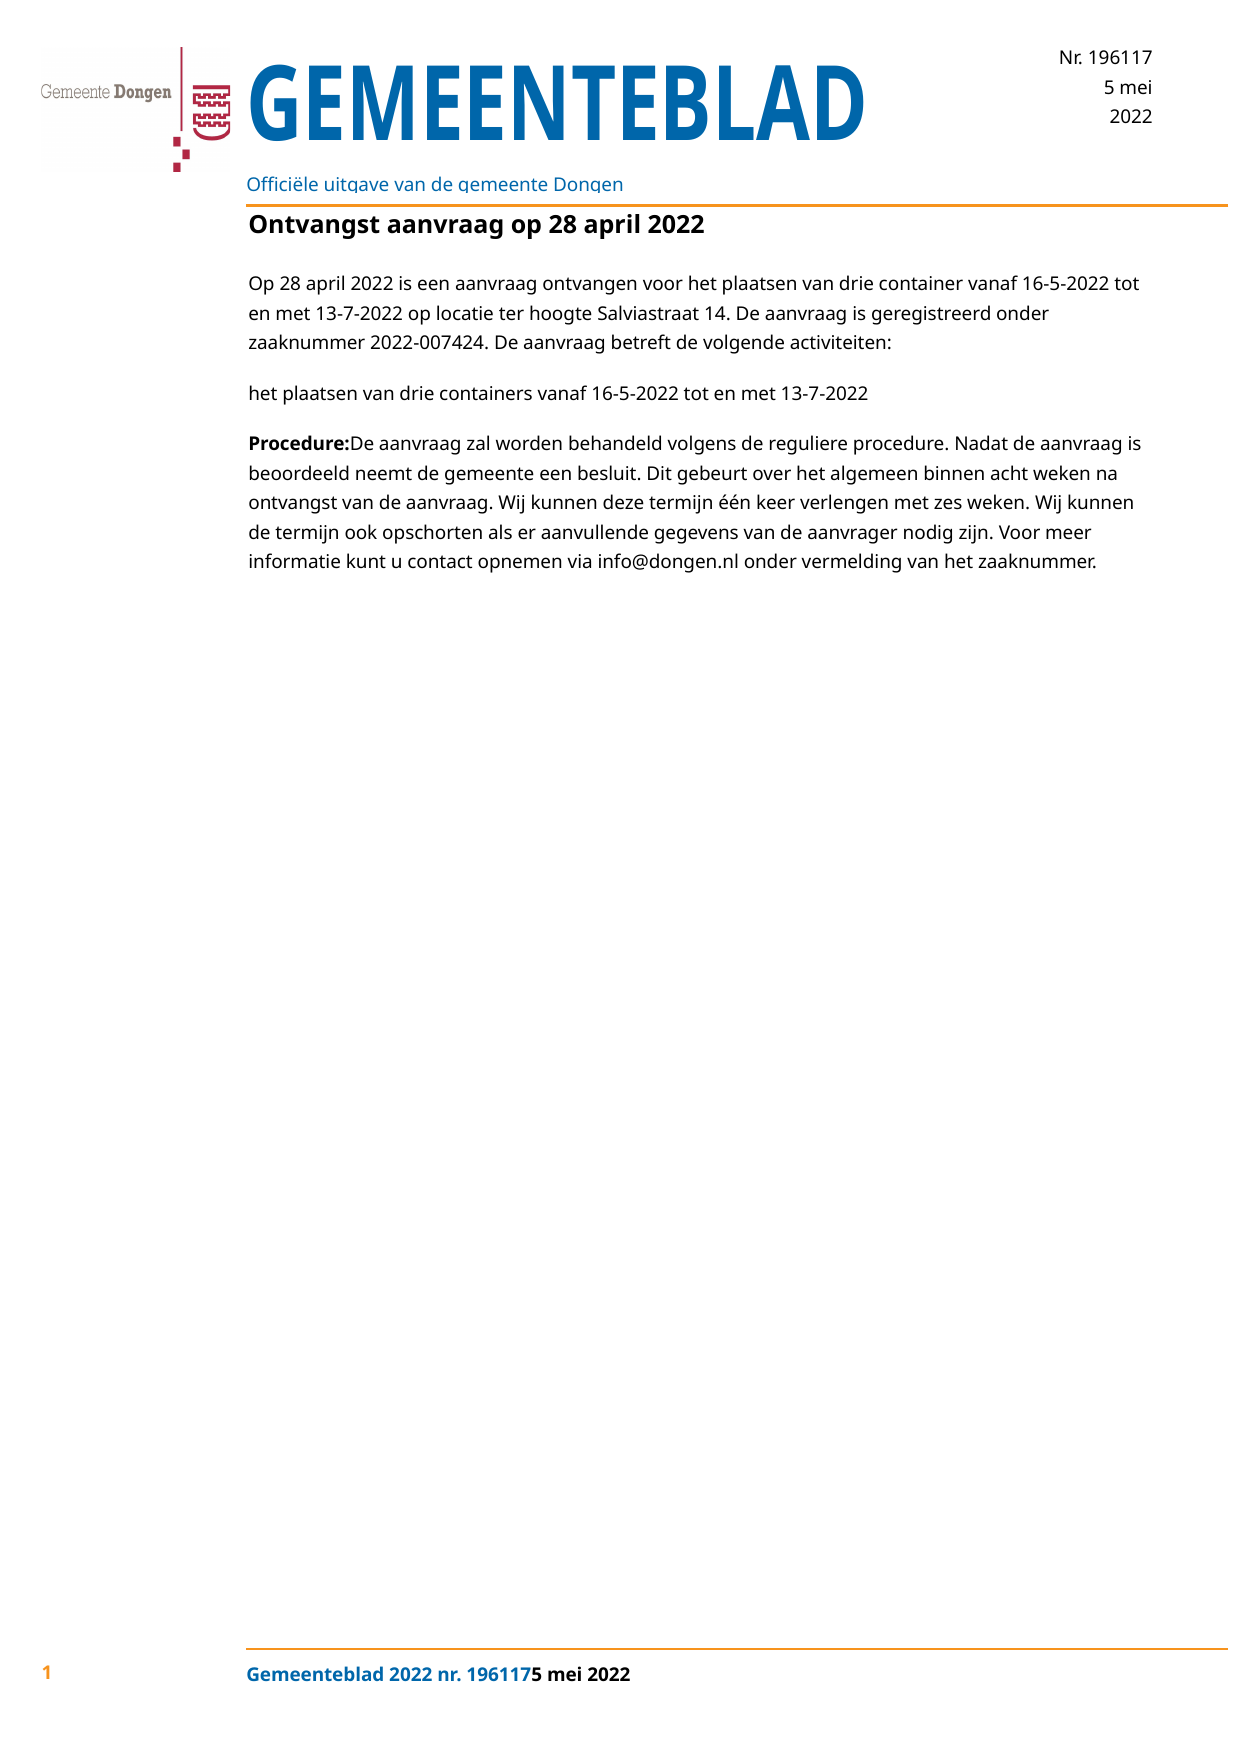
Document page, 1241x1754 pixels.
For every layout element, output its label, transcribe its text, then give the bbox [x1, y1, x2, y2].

picture [41, 47, 231, 172]
text Procedure:De aanvraag zal worden behandeld volgens de reguliere procedure. Nadat de aanvraag is beoordeeld neemt de gemeente een besluit. Dit gebeurt over het algemeen binnen acht weken na ontvangst van de aanvraag. Wij kunnen deze termijn één keer verlengen met zes weken. Wij kunnen de termijn ook opschorten als er aanvullende gegevens van de aanvrager nodig zijn. Voor meer informatie kunt u contact opnemen via info@dongen.nl onder vermelding van het zaaknummer. [248, 430, 1152, 574]
text Op 28 april 2022 is een aanvraag ontvangen voor het plaatsen van drie container vanaf 16-5-2022 tot en met 13-7-2022 op locatie ter hoogte Salviastraat 14. De aanvraag is geregistreerd onder zaaknummer 2022-007424. De aanvraag betreft de volgende activiteiten: [248, 270, 1152, 355]
text Ontvangst aanvraag op 28 april 2022 [248, 207, 1152, 241]
text het plaatsen van drie containers vanaf 16-5-2022 tot en met 13-7-2022 [248, 380, 1152, 406]
